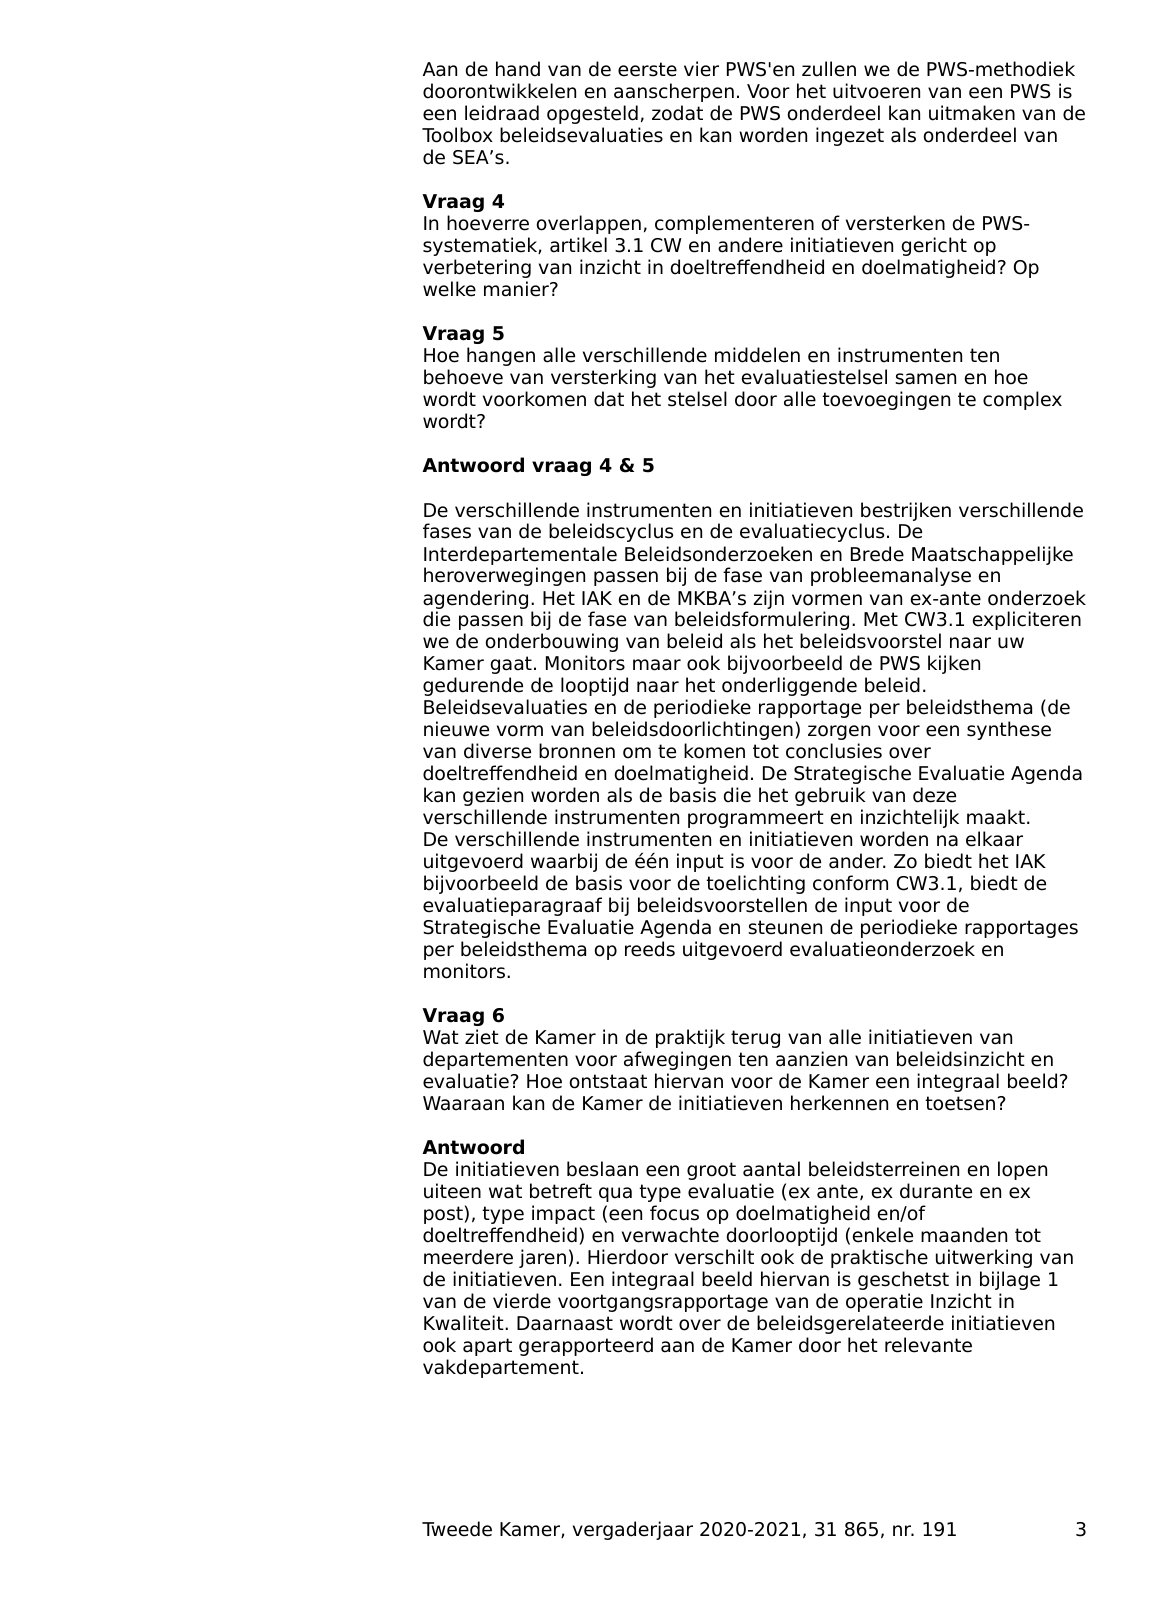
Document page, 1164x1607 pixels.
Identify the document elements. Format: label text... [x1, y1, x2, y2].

subtitle Antwoord [422, 1137, 1087, 1159]
subtitle Antwoord vraag 4 & 5 [422, 455, 1087, 477]
subtitle Vraag 6 [422, 1005, 1087, 1027]
text De initiatieven beslaan een groot aantal beleidsterreinen en lopen uiteen wat betreft qua type evaluatie (ex ante, ex durante en ex post), type impact (een focus op doelmatigheid en/of doeltreffendheid) en verwachte doorlooptijd (enkele maanden tot meerdere jaren). Hierdoor verschilt ook de praktische uitwerking van de initiatieven. Een integraal beeld hiervan is geschetst in bijlage 1 van de vierde voortgangsrapportage van de operatie Inzicht in Kwaliteit. Daarnaast wordt over de beleidsgerelateerde initiatieven ook apart gerapporteerd aan de Kamer door het relevante vakdepartement. [422, 1159, 1087, 1379]
subtitle Vraag 4 [422, 191, 1087, 213]
text Hoe hangen alle verschillende middelen en instrumenten ten behoeve van versterking van het evaluatiestelsel samen en hoe wordt voorkomen dat het stelsel door alle toevoegingen te complex wordt? [422, 345, 1087, 433]
text De verschillende instrumenten en initiatieven bestrijken verschillende fases van de beleidscyclus en de evaluatiecyclus. De Interdepartementale Beleidsonderzoeken en Brede Maatschappelijke heroverwegingen passen bij de fase van probleemanalyse en agendering. Het IAK en de MKBA’s zijn vormen van ex-ante onderzoek die passen bij de fase van beleidsformulering. Met CW3.1 expliciteren we de onderbouwing van beleid als het beleidsvoorstel naar uw Kamer gaat. Monitors maar ook bijvoorbeeld de PWS kijken gedurende de looptijd naar het onderliggende beleid. Beleidsevaluaties en de periodieke rapportage per beleidsthema (de nieuwe vorm van beleidsdoorlichtingen) zorgen voor een synthese van diverse bronnen om te komen tot conclusies over doeltreffendheid en doelmatigheid. De Strategische Evaluatie Agenda kan gezien worden als de basis die het gebruik van deze verschillende instrumenten programmeert en inzichtelijk maakt. [422, 499, 1087, 829]
subtitle Vraag 5 [422, 323, 1087, 345]
text Wat ziet de Kamer in de praktijk terug van alle initiatieven van departementen voor afwegingen ten aanzien van beleidsinzicht en evaluatie? Hoe ontstaat hiervan voor de Kamer een integraal beeld? Waaraan kan de Kamer de initiatieven herkennen en toetsen? [422, 1027, 1087, 1115]
text In hoeverre overlappen, complementeren of versterken de PWS-systematiek, artikel 3.1 CW en andere initiatieven gericht op verbetering van inzicht in doeltreffendheid en doelmatigheid? Op welke manier? [422, 213, 1087, 301]
text Aan de hand van de eerste vier PWS'en zullen we de PWS-methodiek doorontwikkelen en aanscherpen. Voor het uitvoeren van een PWS is een leidraad opgesteld, zodat de PWS onderdeel kan uitmaken van de Toolbox beleidsevaluaties en kan worden ingezet als onderdeel van de SEA’s. [422, 59, 1087, 169]
text De verschillende instrumenten en initiatieven worden na elkaar uitgevoerd waarbij de één input is voor de ander. Zo biedt het IAK bijvoorbeeld de basis voor de toelichting conform CW3.1, biedt de evaluatieparagraaf bij beleidsvoorstellen de input voor de Strategische Evaluatie Agenda en steunen de periodieke rapportages per beleidsthema op reeds uitgevoerd evaluatieonderzoek en monitors. [422, 829, 1087, 983]
